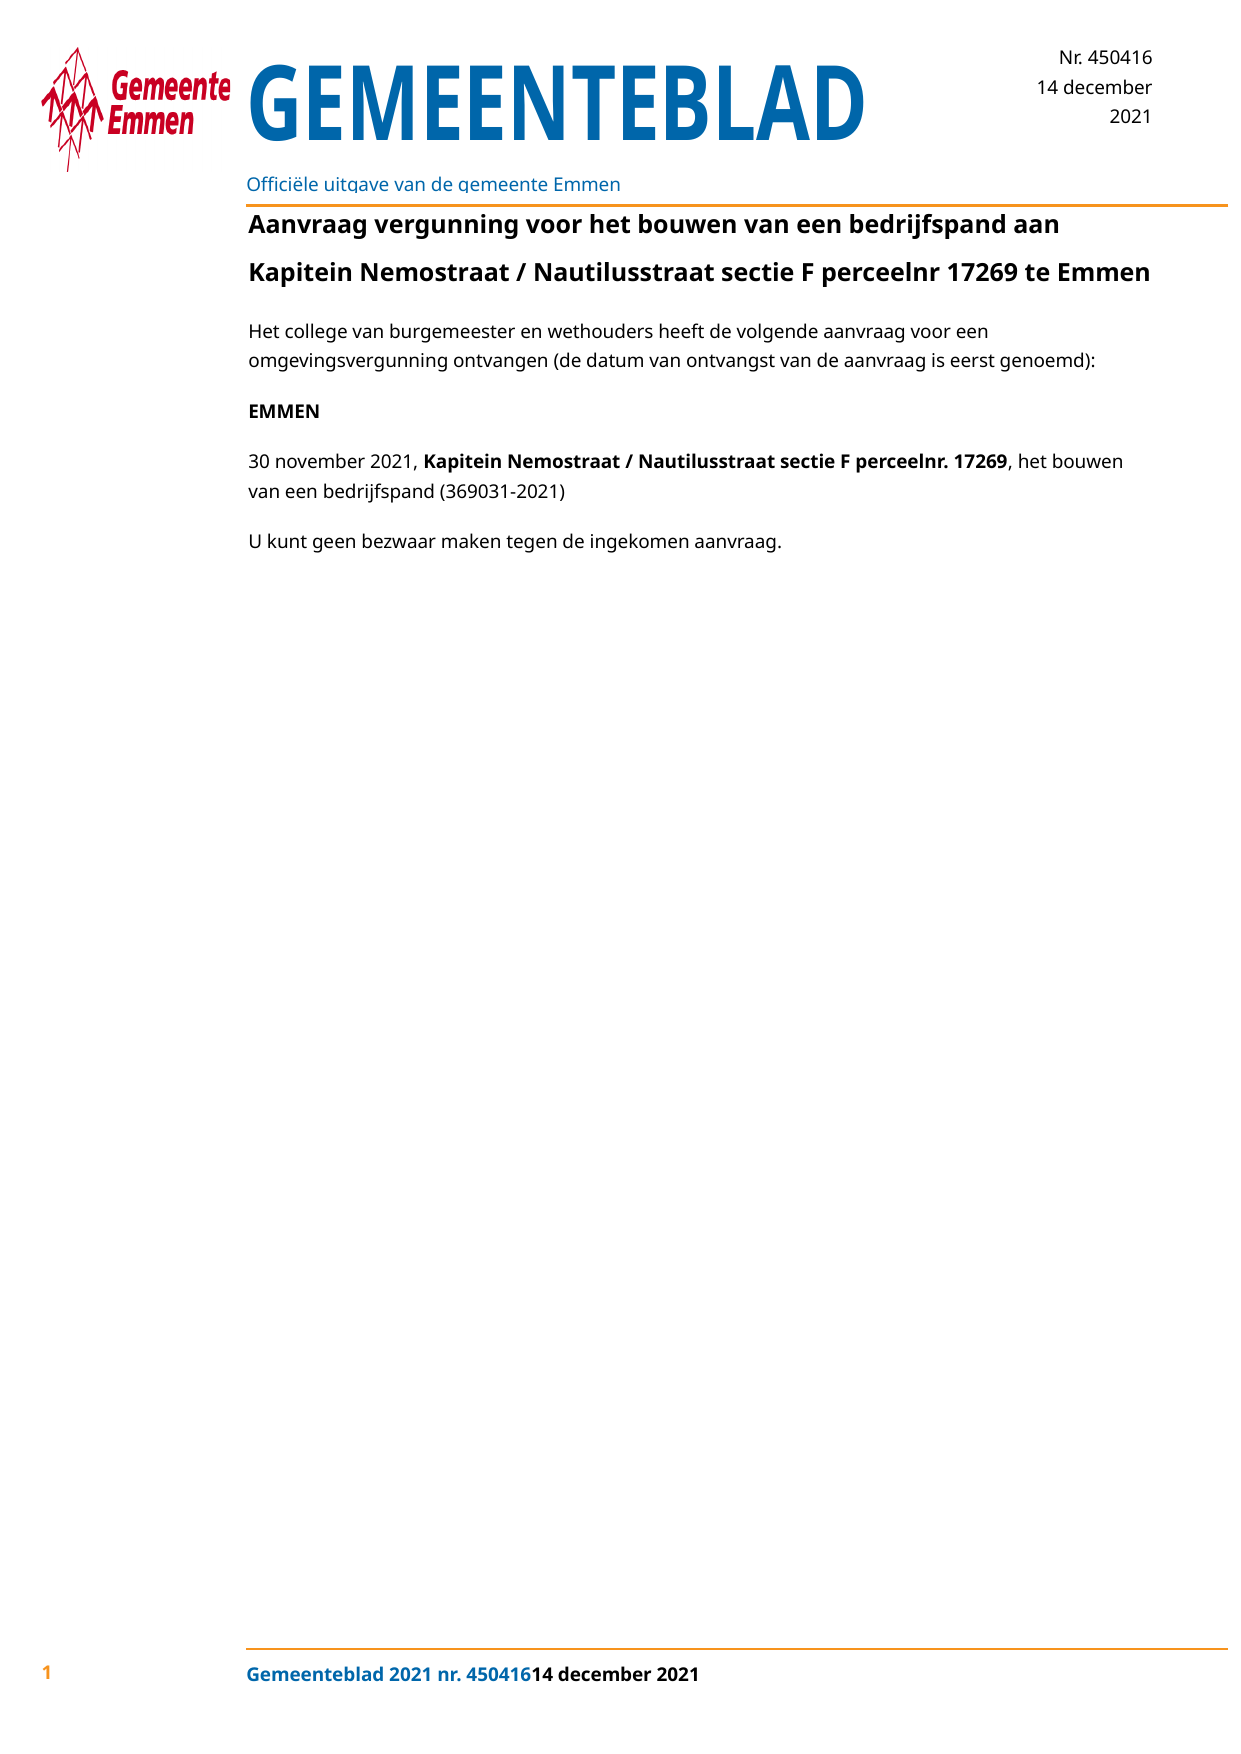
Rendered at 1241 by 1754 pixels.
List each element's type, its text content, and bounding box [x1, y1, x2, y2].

text Het college van burgemeester en wethouders heeft de volgende aanvraag voor een omgevingsvergunning ontvangen (de datum van ontvangst van de aanvraag is eerst genoemd): [248, 318, 1152, 373]
picture [41, 47, 231, 172]
text Aanvraag vergunning voor het bouwen van een bedrijfspand aan Kapitein Nemostraat / Nautilusstraat sectie F perceelnr 17269 te Emmen [248, 207, 1152, 288]
text U kunt geen bezwaar maken tegen de ingekomen aanvraag. [248, 528, 1152, 554]
text 30 november 2021, Kapitein Nemostraat / Nautilusstraat sectie F perceelnr. 17269, het bouwen van een bedrijfspand (369031-2021) [248, 448, 1152, 504]
text EMMEN [248, 398, 1152, 424]
